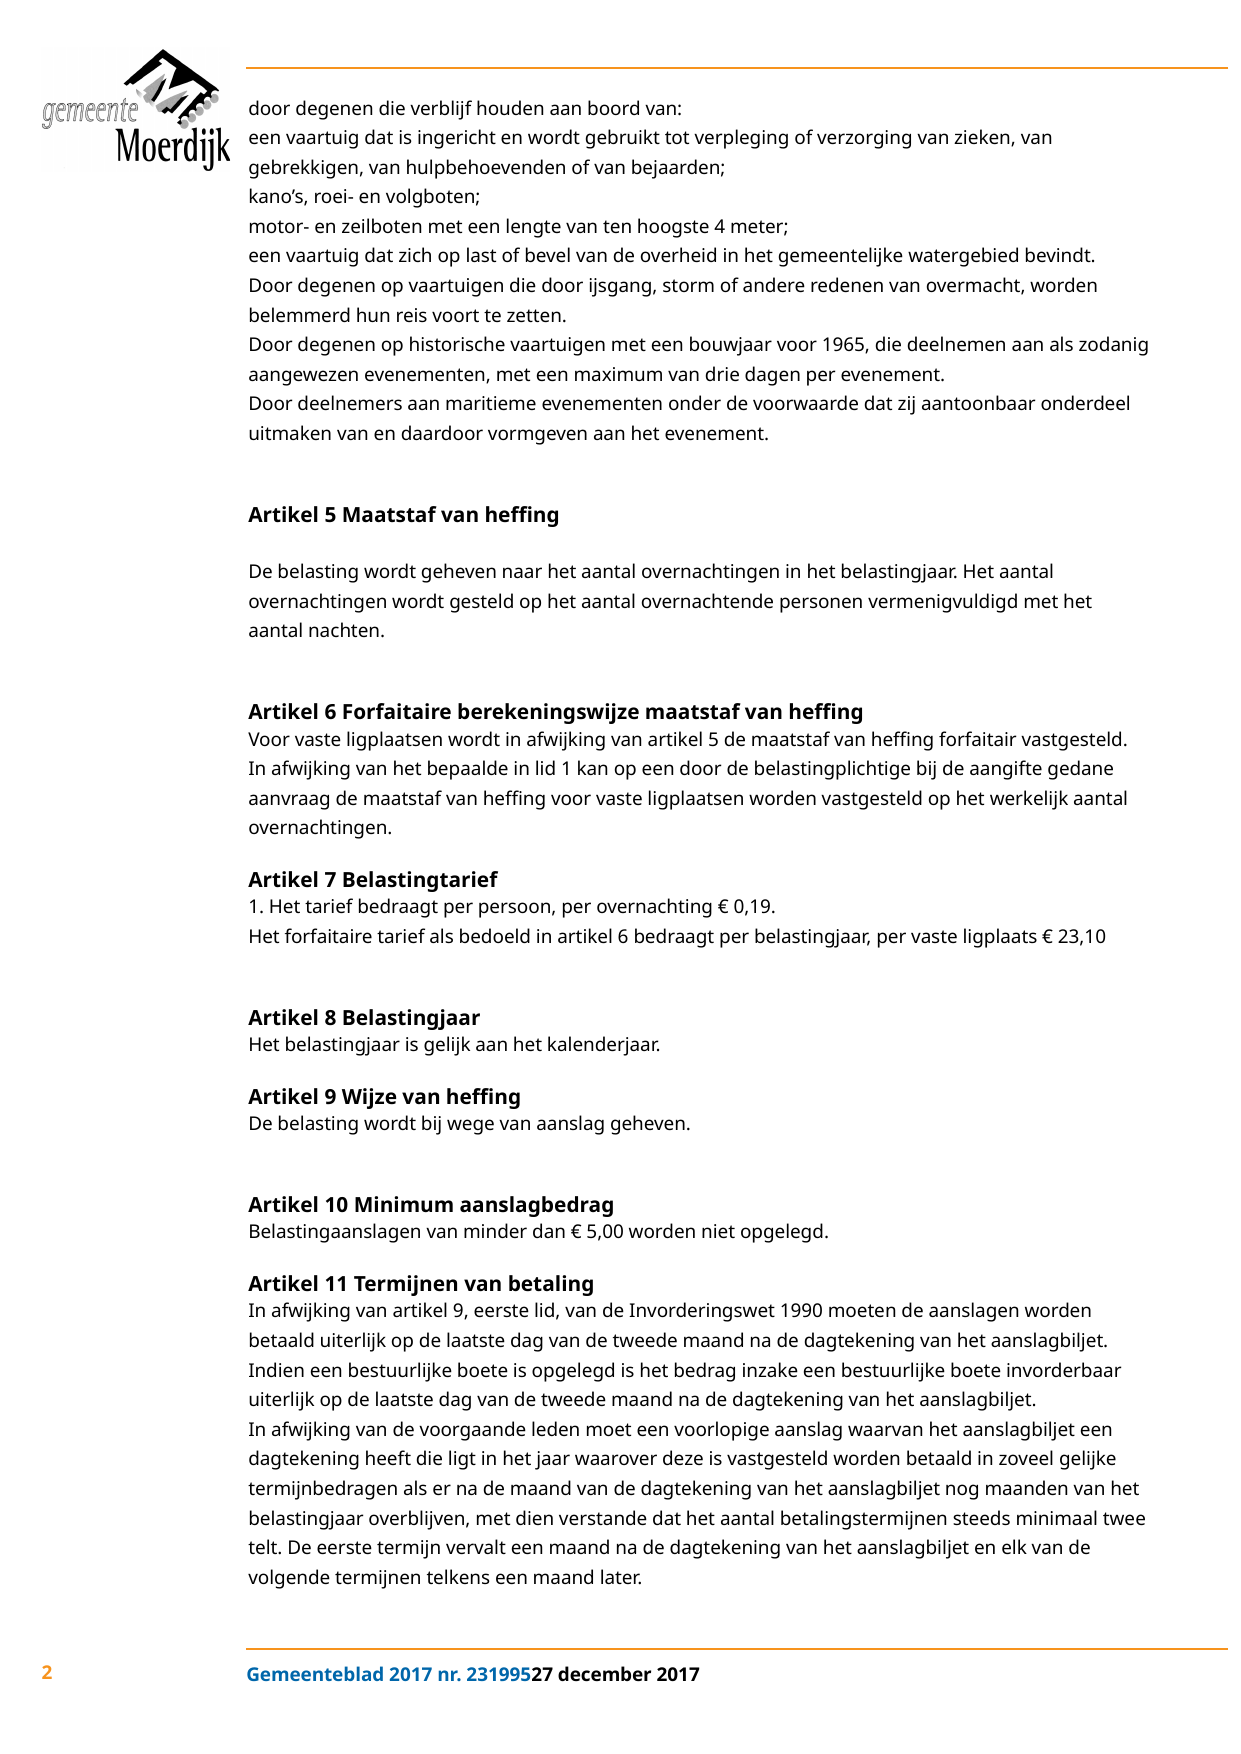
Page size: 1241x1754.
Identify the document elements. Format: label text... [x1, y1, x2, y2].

text Door degenen op historische vaartuigen met een bouwjaar voor 1965, die deelnemen aan als zodanig aangewezen evenementen, met een maximum van drie dagen per evenement. [248, 331, 1152, 387]
text Artikel 5 Maatstaf van heffing [248, 500, 1152, 529]
text een vaartuig dat is ingericht en wordt gebruikt tot verpleging of verzorging van zieken, van gebrekkigen, van hulpbehoevenden of van bejaarden; [248, 124, 1152, 180]
text Artikel 11 Termijnen van betaling [248, 1269, 1152, 1298]
text Door deelnemers aan maritieme evenementen onder de voorwaarde dat zij aantoonbaar onderdeel uitmaken van en daardoor vormgeven aan het evenement. [248, 391, 1152, 446]
text Artikel 8 Belastingjaar [248, 1003, 1152, 1031]
text In afwijking van artikel 9, eerste lid, van de Invorderingswet 1990 moeten de aanslagen worden betaald uiterlijk op de laatste dag van de tweede maand na de dagtekening van het aanslagbiljet. [248, 1298, 1152, 1353]
text door degenen die verblijf houden aan boord van: [248, 95, 1152, 121]
text Artikel 10 Minimum aanslagbedrag [248, 1190, 1152, 1219]
text De belasting wordt bij wege van aanslag geheven. [248, 1110, 1152, 1136]
text Het belastingjaar is gelijk aan het kalenderjaar. [248, 1031, 1152, 1057]
text In afwijking van de voorgaande leden moet een voorlopige aanslag waarvan het aanslagbiljet een dagtekening heeft die ligt in het jaar waarover deze is vastgesteld worden betaald in zoveel gelijke termijnbedragen als er na de maand van de dagtekening van het aanslagbiljet nog maanden van het belastingjaar overblijven, met dien verstande dat het aantal betalingstermijnen steeds minimaal twee telt. De eerste termijn vervalt een maand na de dagtekening van het aanslagbiljet en elk van de volgende termijnen telkens een maand later. [248, 1416, 1152, 1589]
text Voor vaste ligplaatsen wordt in afwijking van artikel 5 de maatstaf van heffing forfaitair vastgesteld. [248, 726, 1152, 752]
text Het forfaitaire tarief als bedoeld in artikel 6 bedraagt per belastingjaar, per vaste ligplaats € 23,10 [248, 923, 1152, 949]
text een vaartuig dat zich op last of bevel van de overheid in het gemeentelijke watergebied bevindt. [248, 243, 1152, 268]
text Indien een bestuurlijke boete is opgelegd is het bedrag inzake een bestuurlijke boete invorderbaar uiterlijk op de laatste dag van de tweede maand na de dagtekening van het aanslagbiljet. [248, 1357, 1152, 1412]
text Door degenen op vaartuigen die door ijsgang, storm of andere redenen van overmacht, worden belemmerd hun reis voort te zetten. [248, 272, 1152, 328]
text kano’s, roei- en volgboten; [248, 183, 1152, 209]
text motor- en zeilboten met een lengte van ten hoogste 4 meter; [248, 213, 1152, 239]
text De belasting wordt geheven naar het aantal overnachtingen in het belastingjaar. Het aantal overnachtingen wordt gesteld op het aantal overnachtende personen vermenigvuldigd met het aantal nachten. [248, 558, 1152, 643]
text 1. Het tarief bedraagt per persoon, per overnachting € 0,19. [248, 893, 1152, 919]
text Artikel 6 Forfaitaire berekeningswijze maatstaf van heffing [248, 697, 1152, 726]
text Belastingaanslagen van minder dan € 5,00 worden niet opgelegd. [248, 1219, 1152, 1244]
text Artikel 9 Wijze van heffing [248, 1082, 1152, 1110]
text Artikel 7 Belastingtarief [248, 865, 1152, 893]
picture [41, 47, 231, 172]
text In afwijking van het bepaalde in lid 1 kan op een door de belastingplichtige bij de aangifte gedane aanvraag de maatstaf van heffing voor vaste ligplaatsen worden vastgesteld op het werkelijk aantal overnachtingen. [248, 755, 1152, 840]
